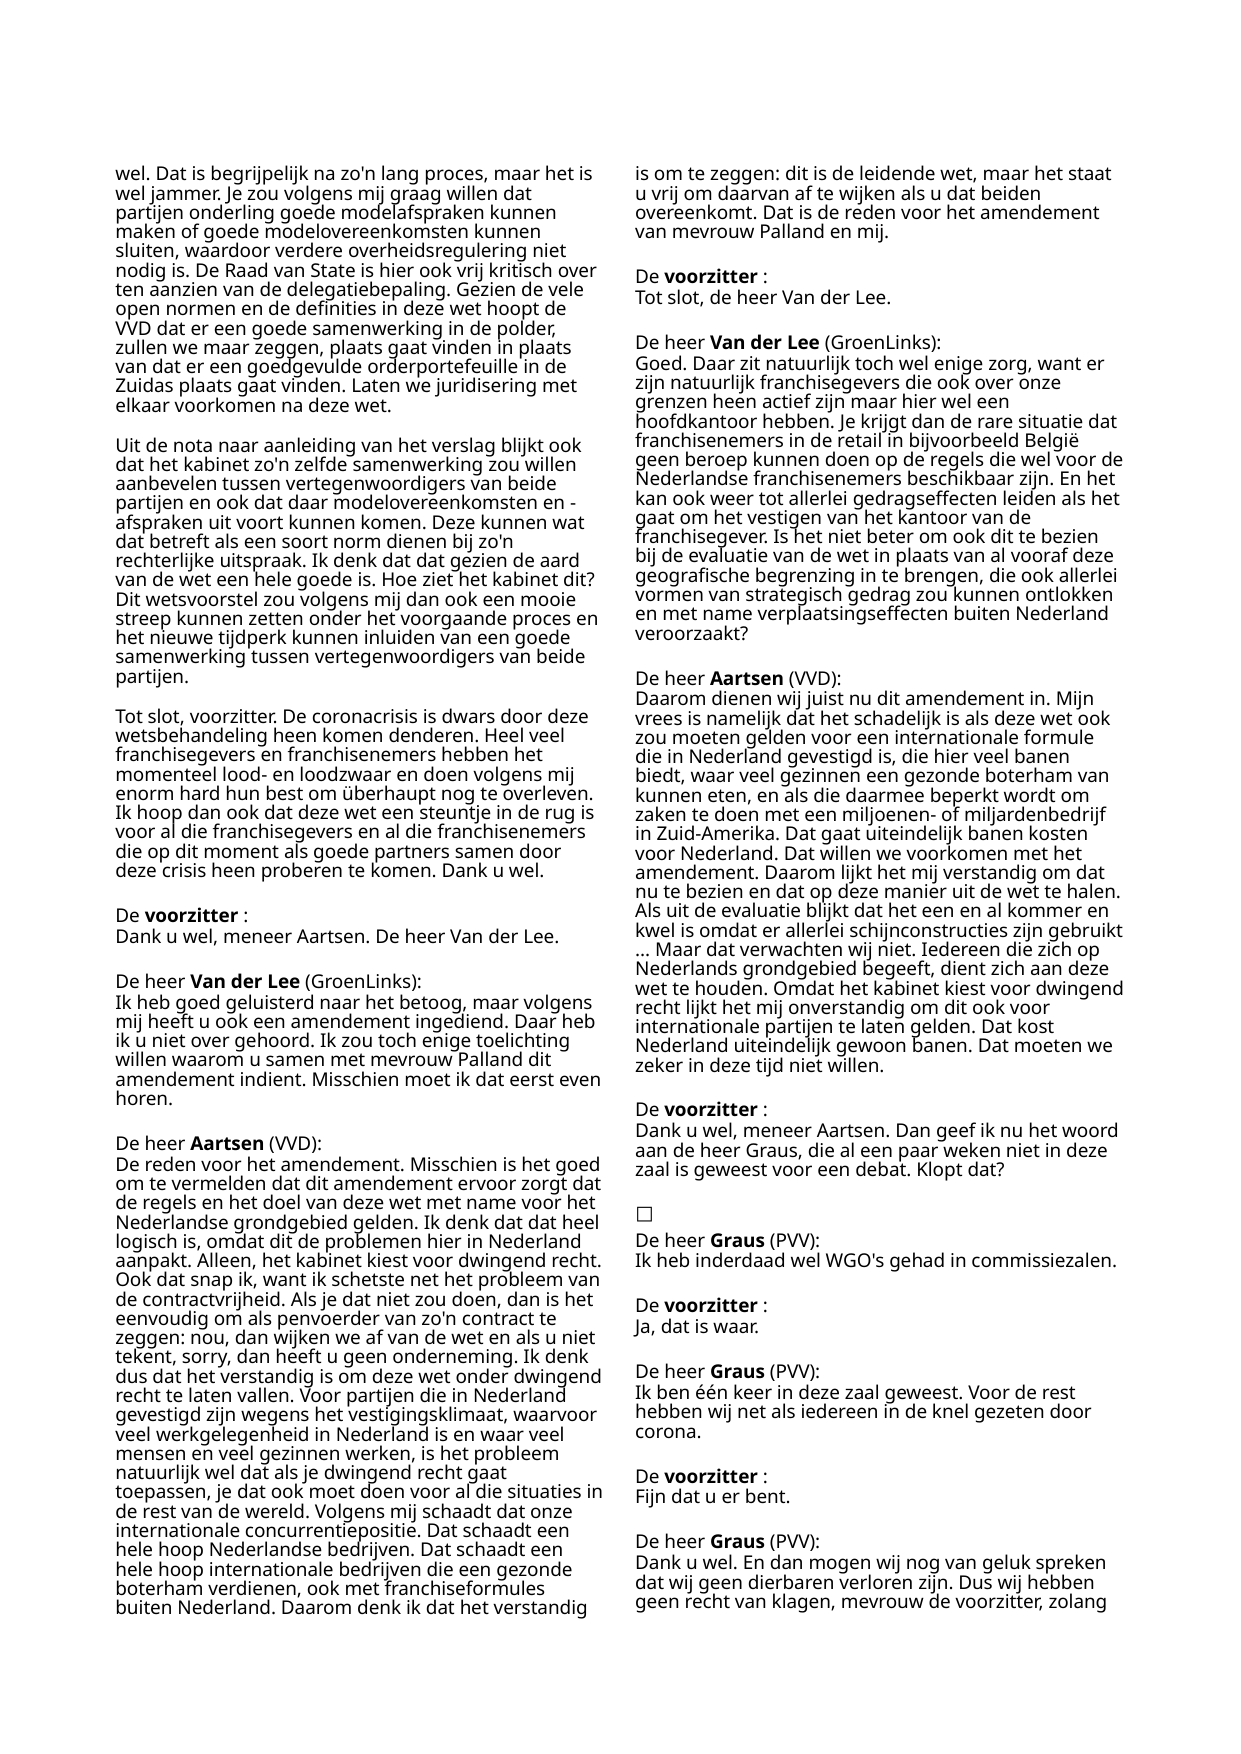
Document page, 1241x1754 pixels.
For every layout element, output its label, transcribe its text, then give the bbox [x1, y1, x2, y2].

text De heer Van der Lee (GroenLinks): [115, 968, 605, 994]
text Tot slot, voorzitter. De coronacrisis is dwars door deze wetsbehandeling heen komen denderen. Heel veel franchisegevers en franchisenemers hebben het momenteel lood- en loodzwaar en doen volgens mij enorm hard hun best om überhaupt nog te overleven. Ik hoop dan ook dat deze wet een steuntje in de rug is voor al die franchisegevers en al die franchisenemers die op dit moment als goede partners samen door deze crisis heen proberen te komen. Dank u wel. [115, 708, 605, 881]
text Ja, dat is waar. [635, 1318, 1125, 1338]
text Ik heb goed geluisterd naar het betoog, maar volgens mij heeft u ook een amendement ingediend. Daar heb ik u niet over gehoord. Ik zou toch enige toelichting willen waarom u samen met mevrouw Palland dit amendement indient. Misschien moet ik dat eerst even horen. [115, 994, 605, 1109]
text De reden voor het amendement. Misschien is het goed om te vermelden dat dit amendement ervoor zorgt dat de regels en het doel van deze wet met name voor het Nederlandse grondgebied gelden. Ik denk dat dat heel logisch is, omdat dit de problemen hier in Nederland aanpakt. Alleen, het kabinet kiest voor dwingend recht. Ook dat snap ik, want ik schetste net het probleem van de contractvrijheid. Als je dat niet zou doen, dan is het eenvoudig om als penvoerder van zo'n contract te zeggen: nou, dan wijken we af van de wet en als u niet tekent, sorry, dan heeft u geen onderneming. Ik denk dus dat het verstandig is om deze wet onder dwingend recht te laten vallen. Voor partijen die in Nederland gevestigd zijn wegens het vestigingsklimaat, waarvoor veel werkgelegenheid in Nederland is en waar veel mensen en veel gezinnen werken, is het probleem natuurlijk wel dat als je dwingend recht gaat toepassen, je dat ook moet doen voor al die situaties in de rest van de wereld. Volgens mij schaadt dat onze internationale concurrentiepositie. Dat schaadt een hele hoop Nederlandse bedrijven. Dat schaadt een hele hoop internationale bedrijven die een gezonde boterham verdienen, ook met franchiseformules buiten Nederland. Daarom denk ik dat het verstandig [115, 1156, 605, 1618]
text Uit de nota naar aanleiding van het verslag blijkt ook dat het kabinet zo'n zelfde samenwerking zou willen aanbevelen tussen vertegenwoordigers van beide partijen en ook dat daar modelovereenkomsten en -afspraken uit voort kunnen komen. Deze kunnen wat dat betreft als een soort norm dienen bij zo'n rechterlijke uitspraak. Ik denk dat dat gezien de aard van de wet een hele goede is. Hoe ziet het kabinet dit? Dit wetsvoorstel zou volgens mij dan ook een mooie streep kunnen zetten onder het voorgaande proces en het nieuwe tijdperk kunnen inluiden van een goede samenwerking tussen vertegenwoordigers van beide partijen. [115, 437, 605, 687]
text De heer Van der Lee (GroenLinks): [635, 329, 1125, 355]
text De heer Graus (PVV): [635, 1529, 1125, 1554]
text De heer Aartsen (VVD): [115, 1130, 605, 1156]
text Daarom dienen wij juist nu dit amendement in. Mijn vrees is namelijk dat het schadelijk is als deze wet ook zou moeten gelden voor een internationale formule die in Nederland gevestigd is, die hier veel banen biedt, waar veel gezinnen een gezonde boterham van kunnen eten, en als die daarmee beperkt wordt om zaken te doen met een miljoenen- of miljardenbedrijf in Zuid-Amerika. Dat gaat uiteindelijk banen kosten voor Nederland. Dat willen we voorkomen met het amendement. Daarom lijkt het mij verstandig om dat nu te bezien en dat op deze manier uit de wet te halen. Als uit de evaluatie blijkt dat het een en al kommer en kwel is omdat er allerlei schijnconstructies zijn gebruikt ... Maar dat verwachten wij niet. Iedereen die zich op Nederlands grondgebied begeeft, dient zich aan deze wet te houden. Omdat het kabinet kiest voor dwingend recht lijkt het mij onverstandig om dit ook voor internationale partijen te laten gelden. Dat kost Nederland uiteindelijk gewoon banen. Dat moeten we zeker in deze tijd niet willen. [635, 690, 1125, 1076]
text wel. Dat is begrijpelijk na zo'n lang proces, maar het is wel jammer. Je zou volgens mij graag willen dat partijen onderling goede modelafspraken kunnen maken of goede modelovereenkomsten kunnen sluiten, waardoor verdere overheidsregulering niet nodig is. De Raad van State is hier ook vrij kritisch over ten aanzien van de delegatiebepaling. Gezien de vele open normen en de definities in deze wet hoopt de VVD dat er een goede samenwerking in de polder, zullen we maar zeggen, plaats gaat vinden in plaats van dat er een goedgevulde orderportefeuille in de Zuidas plaats gaat vinden. Laten we juridisering met elkaar voorkomen na deze wet. [115, 165, 605, 416]
text ⬜ [635, 1201, 1125, 1227]
text De heer Graus (PVV): [635, 1358, 1125, 1384]
text De voorzitter : [635, 263, 1125, 289]
text De heer Aartsen (VVD): [635, 665, 1125, 690]
text is om te zeggen: dit is de leidende wet, maar het staat u vrij om daarvan af te wijken als u dat beiden overeenkomt. Dat is de reden voor het amendement van mevrouw Palland en mij. [635, 165, 1125, 242]
text Dank u wel. En dan mogen wij nog van geluk spreken dat wij geen dierbaren verloren zijn. Dus wij hebben geen recht van klagen, mevrouw de voorzitter, zolang [635, 1554, 1125, 1612]
text Dank u wel, meneer Aartsen. Dan geef ik nu het woord aan de heer Graus, die al een paar weken niet in deze zaal is geweest voor een debat. Klopt dat? [635, 1122, 1125, 1180]
text Ik ben één keer in deze zaal geweest. Voor de rest hebben wij net als iedereen in de knel gezeten door corona. [635, 1384, 1125, 1442]
text Goed. Daar zit natuurlijk toch wel enige zorg, want er zijn natuurlijk franchisegevers die ook over onze grenzen heen actief zijn maar hier wel een hoofdkantoor hebben. Je krijgt dan de rare situatie dat franchisenemers in de retail in bijvoorbeeld België geen beroep kunnen doen op de regels die wel voor de Nederlandse franchisenemers beschikbaar zijn. En het kan ook weer tot allerlei gedragseffecten leiden als het gaat om het vestigen van het kantoor van de franchisegever. Is het niet beter om ook dit te bezien bij de evaluatie van de wet in plaats van al vooraf deze geografische begrenzing in te brengen, die ook allerlei vormen van strategisch gedrag zou kunnen ontlokken en met name verplaatsingseffecten buiten Nederland veroorzaakt? [635, 355, 1125, 644]
text Ik heb inderdaad wel WGO's gehad in commissiezalen. [635, 1252, 1125, 1272]
text De voorzitter : [635, 1293, 1125, 1318]
text De heer Graus (PVV): [635, 1227, 1125, 1252]
text Tot slot, de heer Van der Lee. [635, 289, 1125, 308]
text De voorzitter : [635, 1097, 1125, 1122]
text Dank u wel, meneer Aartsen. De heer Van der Lee. [115, 928, 605, 947]
text De voorzitter : [115, 902, 605, 928]
text De voorzitter : [635, 1463, 1125, 1488]
text Fijn dat u er bent. [635, 1488, 1125, 1508]
